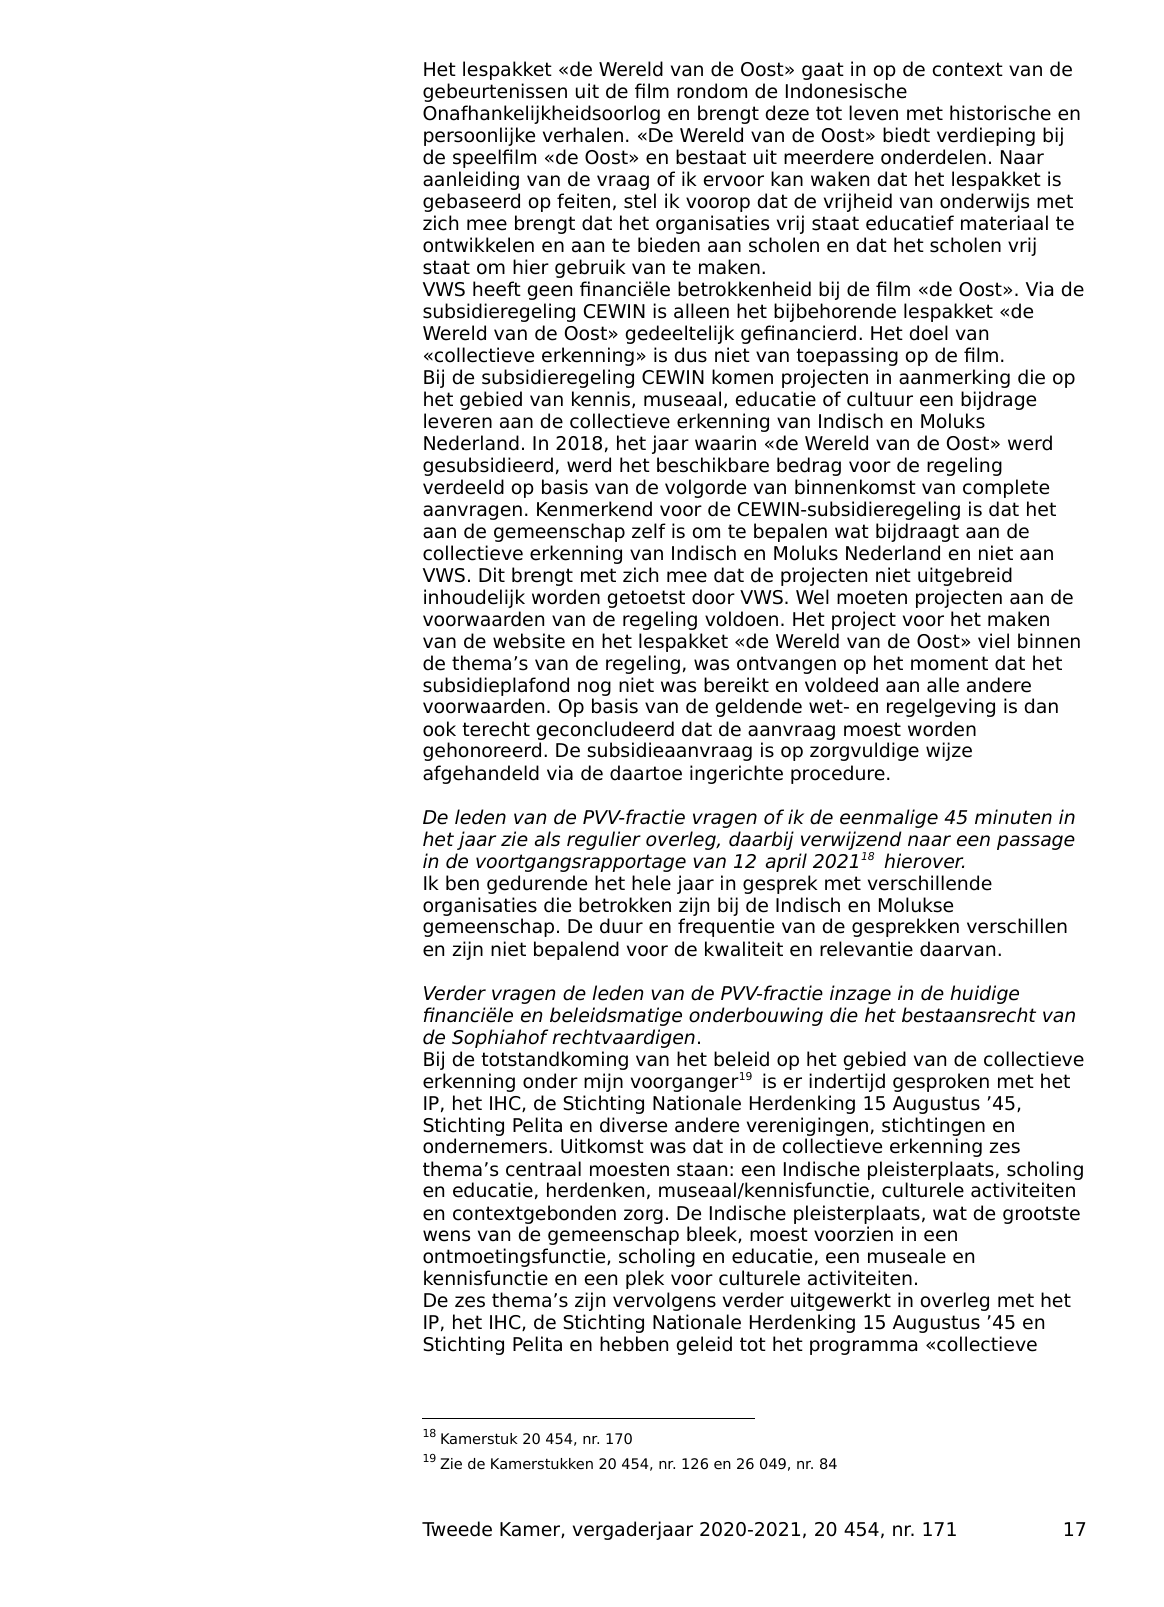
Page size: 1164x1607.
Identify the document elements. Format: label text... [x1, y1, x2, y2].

text Ik ben gedurende het hele jaar in gesprek met verschillende organisaties die betrokken zijn bij de Indisch en Molukse gemeenschap. De duur en frequentie van de gesprekken verschillen en zijn niet bepalend voor de kwaliteit en relevantie daarvan. [422, 872, 1087, 960]
text Bij de totstandkoming van het beleid op het gebied van de collectieve erkenning onder mijn voorganger is er indertijd gesproken met het IP, het IHC, de Stichting Nationale Herdenking 15 Augustus ’45, Stichting Pelita en diverse andere verenigingen, stichtingen en ondernemers. Uitkomst was dat in de collectieve erkenning zes thema’s centraal moesten staan: een Indische pleisterplaats, scholing en educatie, herdenken, museaal/kennisfunctie, culturele activiteiten en contextgebonden zorg. De Indische pleisterplaats, wat de grootste wens van de gemeenschap bleek, moest voorzien in een ontmoetingsfunctie, scholing en educatie, een museale en kennisfunctie en een plek voor culturele activiteiten. [422, 1048, 1087, 1290]
text Zie de Kamerstukken 20 454, nr. 126 en 26 049, nr. 84 [422, 1452, 1087, 1474]
text De zes thema’s zijn vervolgens verder uitgewerkt in overleg met het IP, het IHC, de Stichting Nationale Herdenking 15 Augustus ’45 en Stichting Pelita en hebben geleid tot het programma «collectieve [422, 1290, 1087, 1356]
text Verder vragen de leden van de PVV-fractie inzage in de huidige financiële en beleidsmatige onderbouwing die het bestaansrecht van de Sophiahof rechtvaardigen. [422, 983, 1087, 1048]
text Bij de subsidieregeling CEWIN komen projecten in aanmerking die op het gebied van kennis, museaal, educatie of cultuur een bijdrage leveren aan de collectieve erkenning van Indisch en Moluks Nederland. In 2018, het jaar waarin «de Wereld van de Oost» werd gesubsidieerd, werd het beschikbare bedrag voor de regeling verdeeld op basis van de volgorde van binnenkomst van complete aanvragen. Kenmerkend voor de CEWIN-subsidieregeling is dat het aan de gemeenschap zelf is om te bepalen wat bijdraagt aan de collectieve erkenning van Indisch en Moluks Nederland en niet aan VWS. Dit brengt met zich mee dat de projecten niet uitgebreid inhoudelijk worden getoetst door VWS. Wel moeten projecten aan de voorwaarden van de regeling voldoen. Het project voor het maken van de website en het lespakket «de Wereld van de Oost» viel binnen de thema’s van de regeling, was ontvangen op het moment dat het subsidieplafond nog niet was bereikt en voldeed aan alle andere voorwaarden. Op basis van de geldende wet- en regelgeving is dan ook terecht geconcludeerd dat de aanvraag moest worden gehonoreerd. De subsidieaanvraag is op zorgvuldige wijze afgehandeld via de daartoe ingerichte procedure. [422, 367, 1087, 784]
text De leden van de PVV-fractie vragen of ik de eenmalige 45 minuten in het jaar zie als regulier overleg, daarbij verwijzend naar een passage in de voortgangsrapportage van 12 april 2021 hierover. [422, 807, 1087, 872]
text VWS heeft geen financiële betrokkenheid bij de film «de Oost». Via de subsidieregeling CEWIN is alleen het bijbehorende lespakket «de Wereld van de Oost» gedeeltelijk gefinancierd. Het doel van «collectieve erkenning» is dus niet van toepassing op de film. [422, 279, 1087, 367]
text Kamerstuk 20 454, nr. 170 [422, 1427, 1087, 1449]
text Het lespakket «de Wereld van de Oost» gaat in op de context van de gebeurtenissen uit de film rondom de Indonesische Onafhankelijkheidsoorlog en brengt deze tot leven met historische en persoonlijke verhalen. «De Wereld van de Oost» biedt verdieping bij de speelfilm «de Oost» en bestaat uit meerdere onderdelen. Naar aanleiding van de vraag of ik ervoor kan waken dat het lespakket is gebaseerd op feiten, stel ik voorop dat de vrijheid van onderwijs met zich mee brengt dat het organisaties vrij staat educatief materiaal te ontwikkelen en aan te bieden aan scholen en dat het scholen vrij staat om hier gebruik van te maken. [422, 59, 1087, 279]
